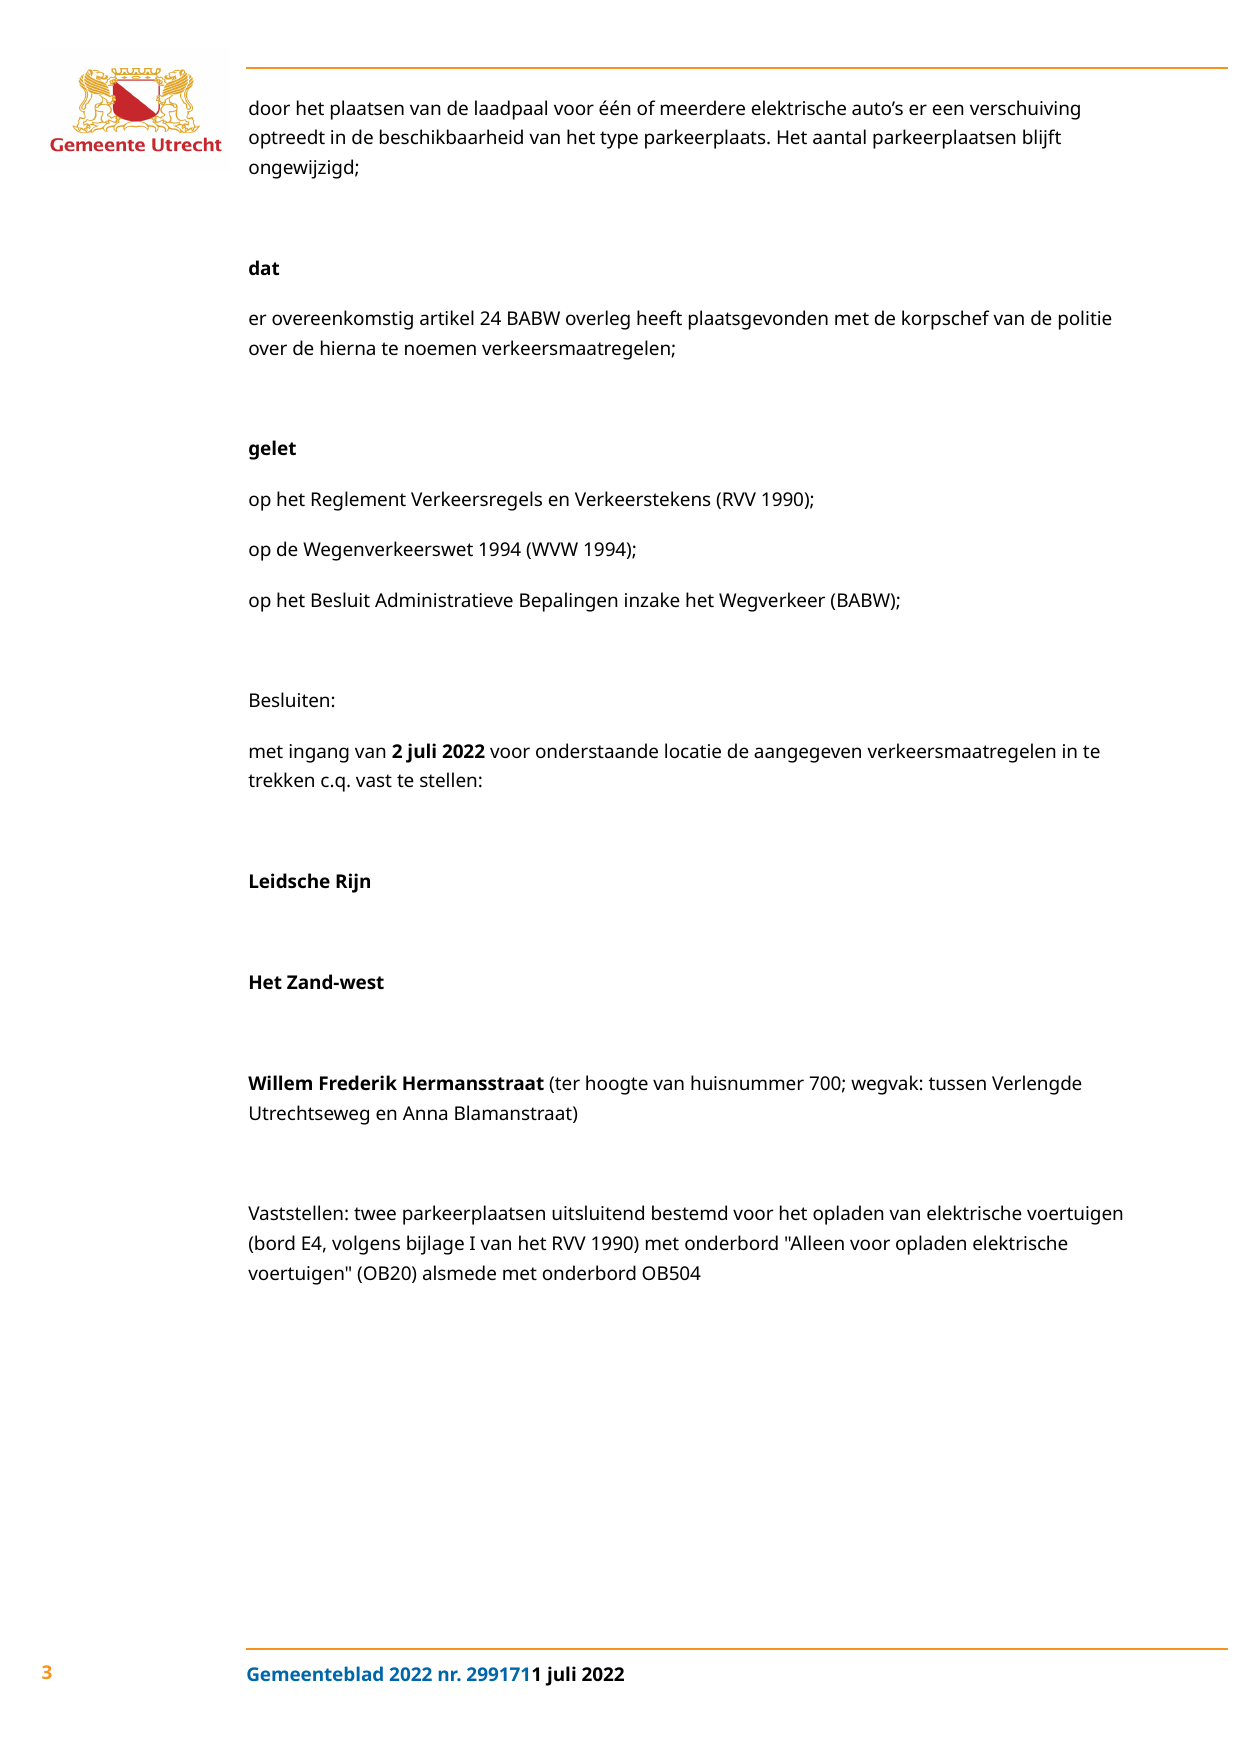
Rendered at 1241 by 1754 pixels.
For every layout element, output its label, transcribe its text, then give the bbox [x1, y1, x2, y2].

text met ingang van 2 juli 2022 voor onderstaande locatie de aangegeven verkeersmaatregelen in te trekken c.q. vast te stellen: [248, 738, 1152, 793]
text er overeenkomstig artikel 24 BABW overleg heeft plaatsgevonden met de korpschef van de politie over de hierna te noemen verkeersmaatregelen; [248, 305, 1152, 361]
text dat [248, 255, 1152, 281]
text gelet [248, 436, 1152, 461]
text Besluiten: [248, 688, 1152, 713]
text Vaststellen: twee parkeerplaatsen uitsluitend bestemd voor het opladen van elektrische voertuigen (bord E4, volgens bijlage I van het RVV 1990) met onderbord "Alleen voor opladen elektrische voertuigen" (OB20) alsmede met onderbord OB504 [248, 1201, 1152, 1286]
text op de Wegenverkeerswet 1994 (WVW 1994); [248, 536, 1152, 562]
picture [41, 47, 231, 172]
text Het Zand-west [248, 969, 1152, 995]
text op het Reglement Verkeersregels en Verkeerstekens (RVV 1990); [248, 486, 1152, 512]
text Leidsche Rijn [248, 868, 1152, 894]
text door het plaatsen van de laadpaal voor één of meerdere elektrische auto’s er een verschuiving optreedt in de beschikbaarheid van het type parkeerplaats. Het aantal parkeerplaatsen blijft ongewijzigd; [248, 95, 1152, 180]
text op het Besluit Administratieve Bepalingen inzake het Wegverkeer (BABW); [248, 587, 1152, 613]
text Willem Frederik Hermansstraat (ter hoogte van huisnummer 700; wegvak: tussen Verlengde Utrechtseweg en Anna Blamanstraat) [248, 1070, 1152, 1126]
